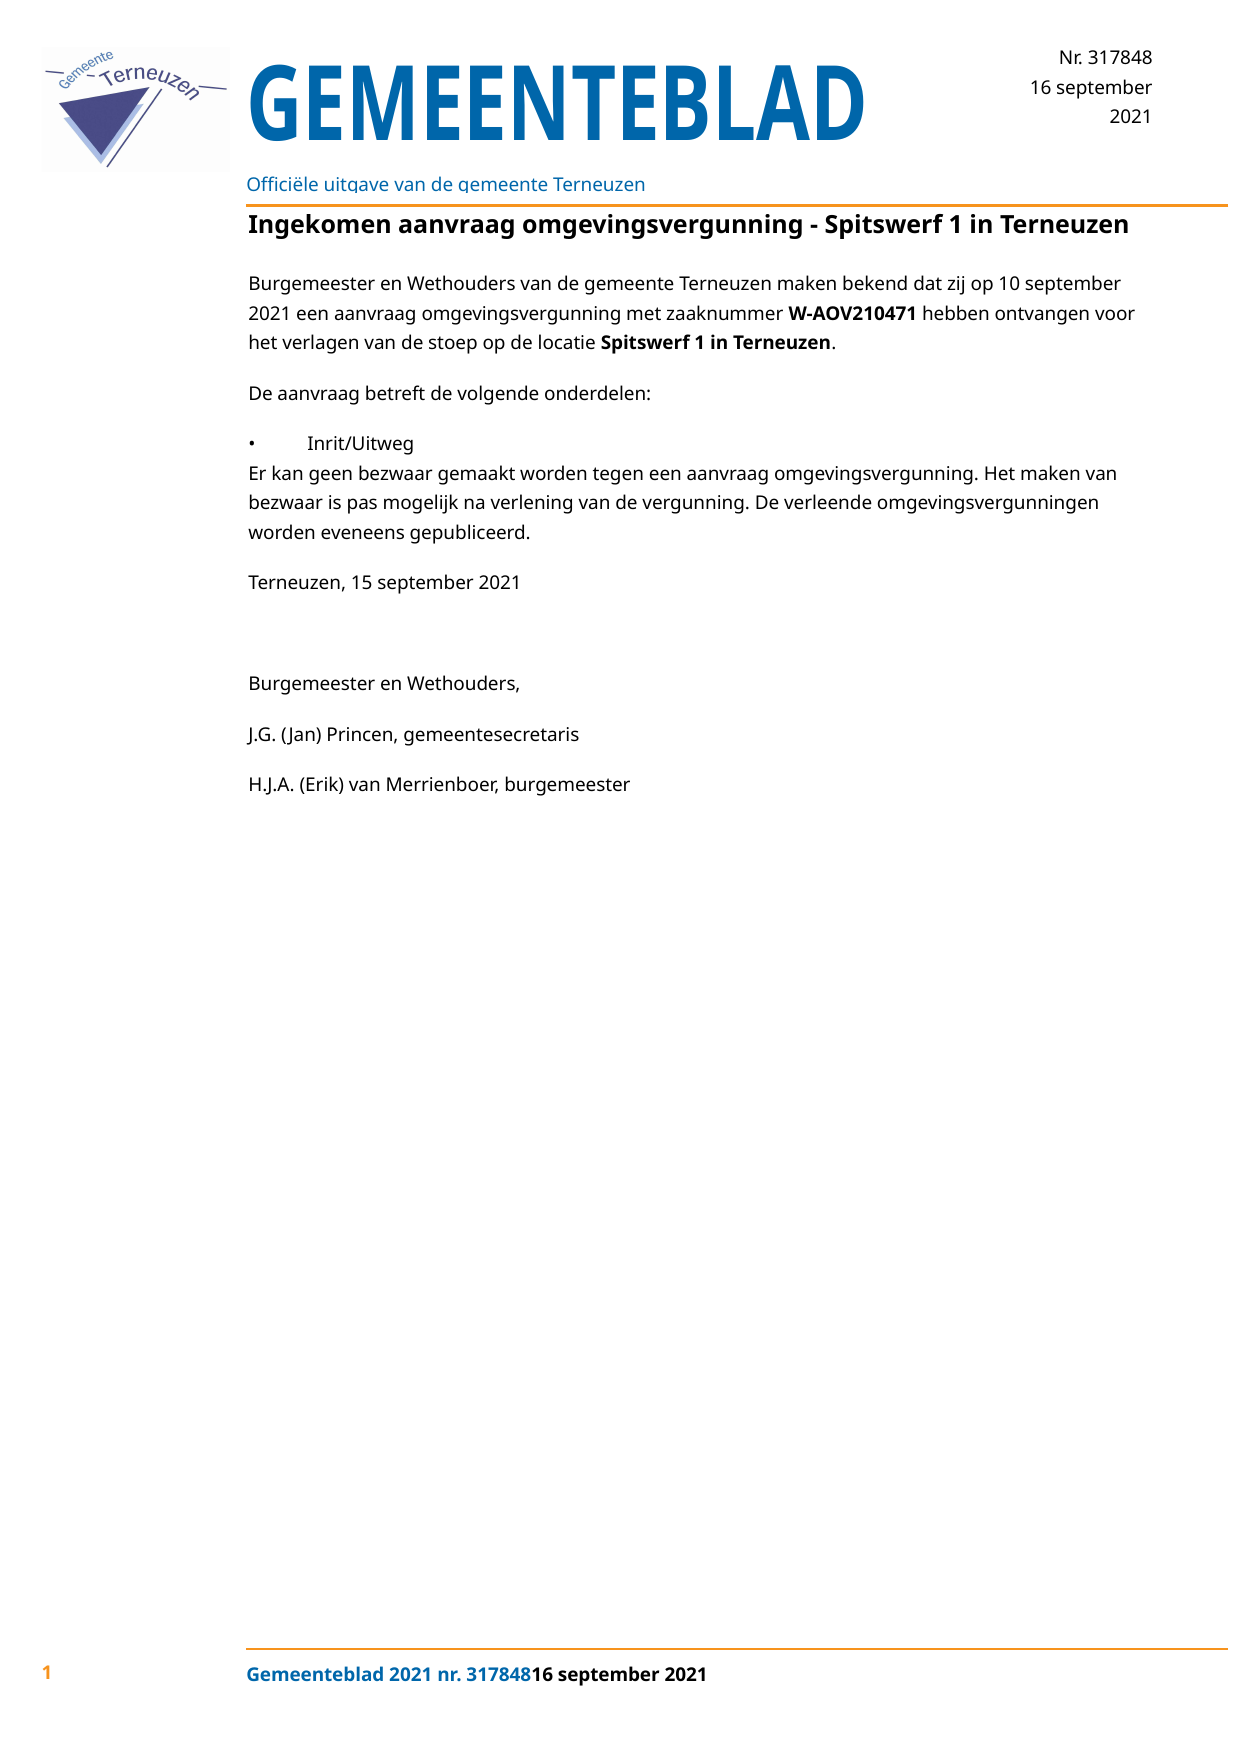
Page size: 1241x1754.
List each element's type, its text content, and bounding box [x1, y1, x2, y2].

text H.J.A. (Erik) van Merrienboer, burgemeester [248, 771, 1152, 797]
text De aanvraag betreft de volgende onderdelen: [248, 380, 1152, 406]
list Inrit/Uitweg [248, 430, 1152, 456]
picture [41, 47, 231, 172]
text Er kan geen bezwaar gemaakt worden tegen een aanvraag omgevingsvergunning. Het maken van bezwaar is pas mogelijk na verlening van de vergunning. De verleende omgevingsvergunningen worden eveneens gepubliceerd. [248, 460, 1152, 545]
text Burgemeester en Wethouders, [248, 670, 1152, 696]
text Terneuzen, 15 september 2021 [248, 569, 1152, 595]
text J.G. (Jan) Princen, gemeentesecretaris [248, 721, 1152, 746]
text Burgemeester en Wethouders van de gemeente Terneuzen maken bekend dat zij op 10 september 2021 een aanvraag omgevingsvergunning met zaaknummer W-AOV210471 hebben ontvangen voor het verlagen van de stoep op de locatie Spitswerf 1 in Terneuzen. [248, 270, 1152, 355]
text Ingekomen aanvraag omgevingsvergunning - Spitswerf 1 in Terneuzen [248, 207, 1152, 241]
